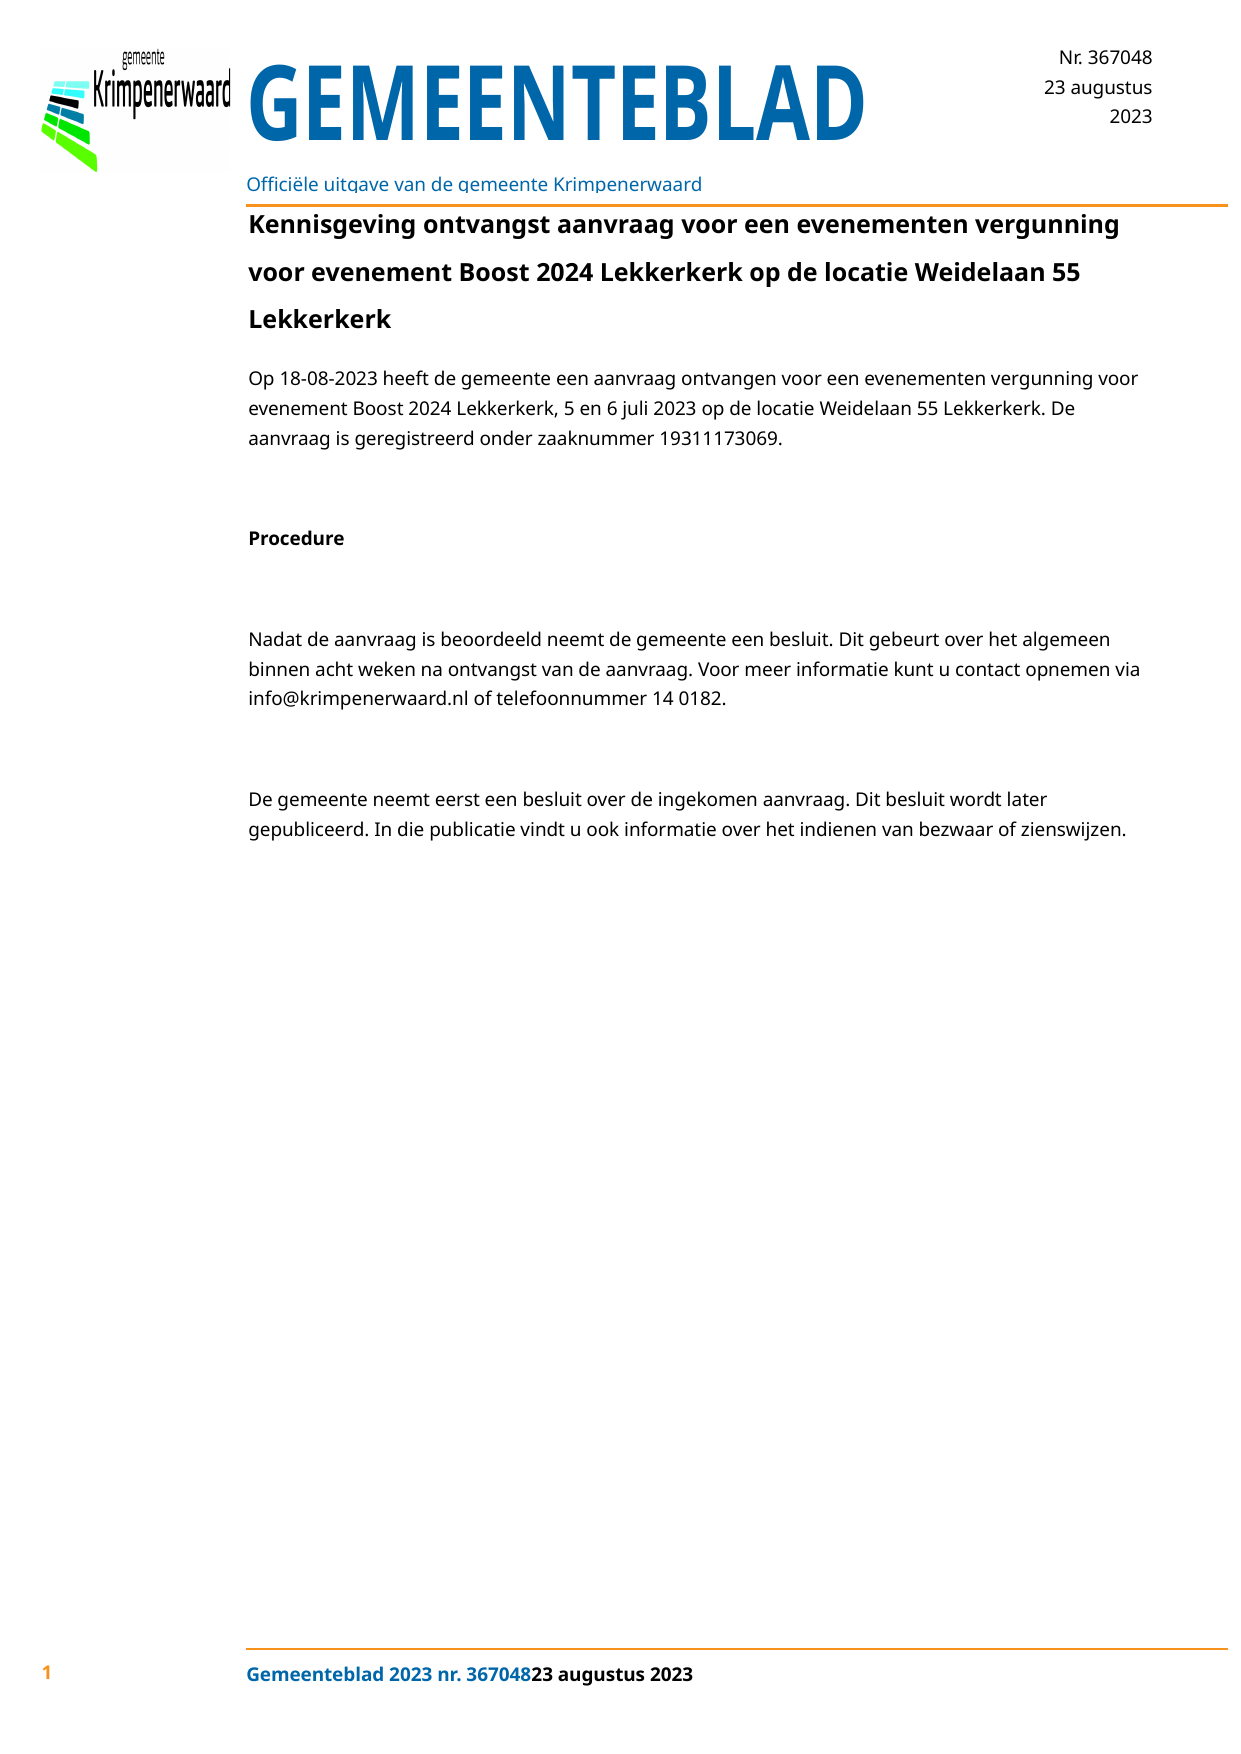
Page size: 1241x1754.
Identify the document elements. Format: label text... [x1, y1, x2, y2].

text Nadat de aanvraag is beoordeeld neemt de gemeente een besluit. Dit gebeurt over het algemeen binnen acht weken na ontvangst van de aanvraag. Voor meer informatie kunt u contact opnemen via info@krimpenerwaard.nl of telefoonnummer 14 0182. [248, 626, 1152, 711]
text Kennisgeving ontvangst aanvraag voor een evenementen vergunning voor evenement Boost 2024 Lekkerkerk op de locatie Weidelaan 55 Lekkerkerk [248, 207, 1152, 336]
text Procedure [248, 526, 1152, 551]
picture [41, 47, 231, 172]
text Op 18-08-2023 heeft de gemeente een aanvraag ontvangen voor een evenementen vergunning voor evenement Boost 2024 Lekkerkerk, 5 en 6 juli 2023 op de locatie Weidelaan 55 Lekkerkerk. De aanvraag is geregistreerd onder zaaknummer 19311173069. [248, 366, 1152, 450]
text De gemeente neemt eerst een besluit over de ingekomen aanvraag. Dit besluit wordt later gepubliceerd. In die publicatie vindt u ook informatie over het indienen van bezwaar of zienswijzen. [248, 786, 1152, 842]
